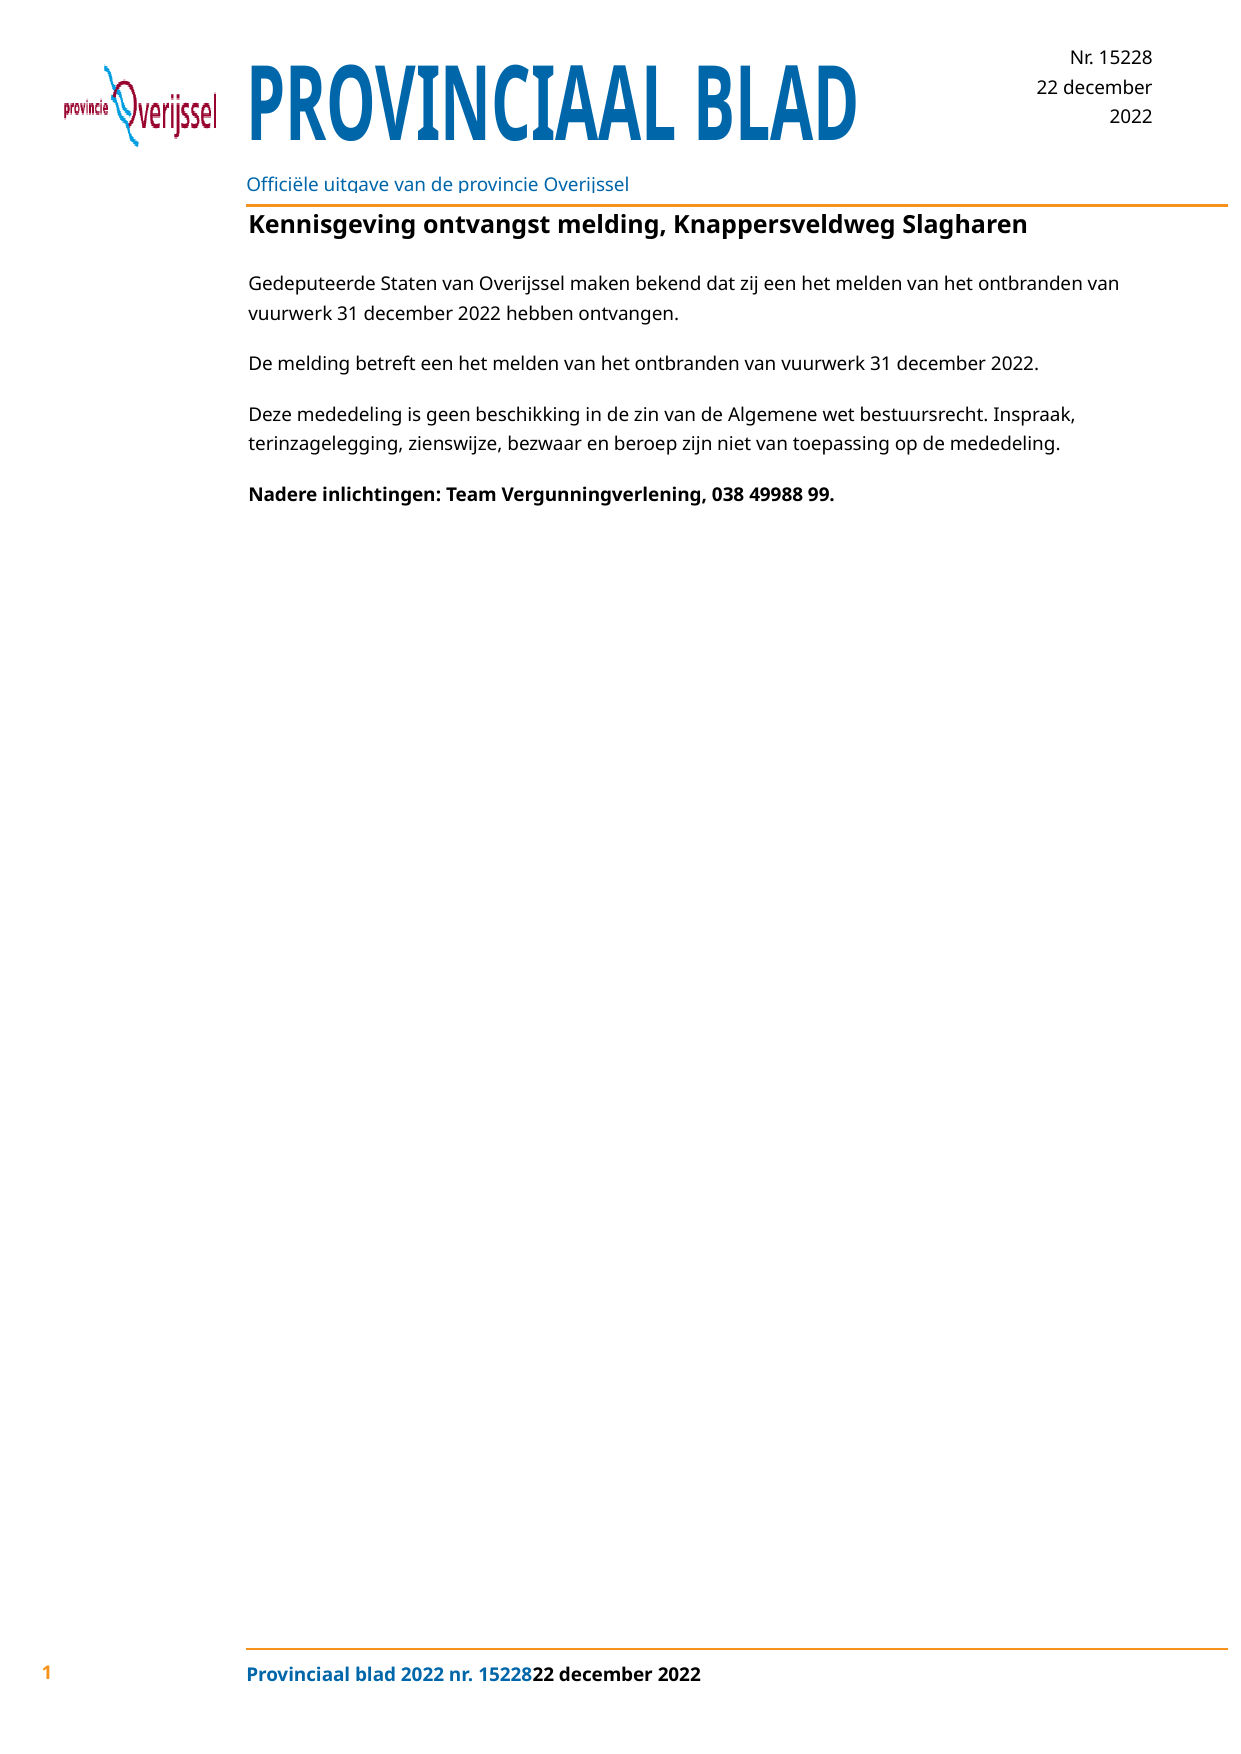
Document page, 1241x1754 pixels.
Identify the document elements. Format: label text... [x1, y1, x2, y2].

text Nadere inlichtingen: Team Vergunningverlening, 038 49988 99. [248, 481, 1152, 506]
text De melding betreft een het melden van het ontbranden van vuurwerk 31 december 2022. [248, 350, 1152, 376]
picture [41, 47, 231, 172]
text Deze mededeling is geen beschikking in de zin van de Algemene wet bestuursrecht. Inspraak, terinzagelegging, zienswijze, bezwaar en beroep zijn niet van toepassing op de mededeling. [248, 401, 1152, 456]
text Gedeputeerde Staten van Overijssel maken bekend dat zij een het melden van het ontbranden van vuurwerk 31 december 2022 hebben ontvangen. [248, 270, 1152, 326]
text Kennisgeving ontvangst melding, Knappersveldweg Slagharen [248, 207, 1152, 241]
